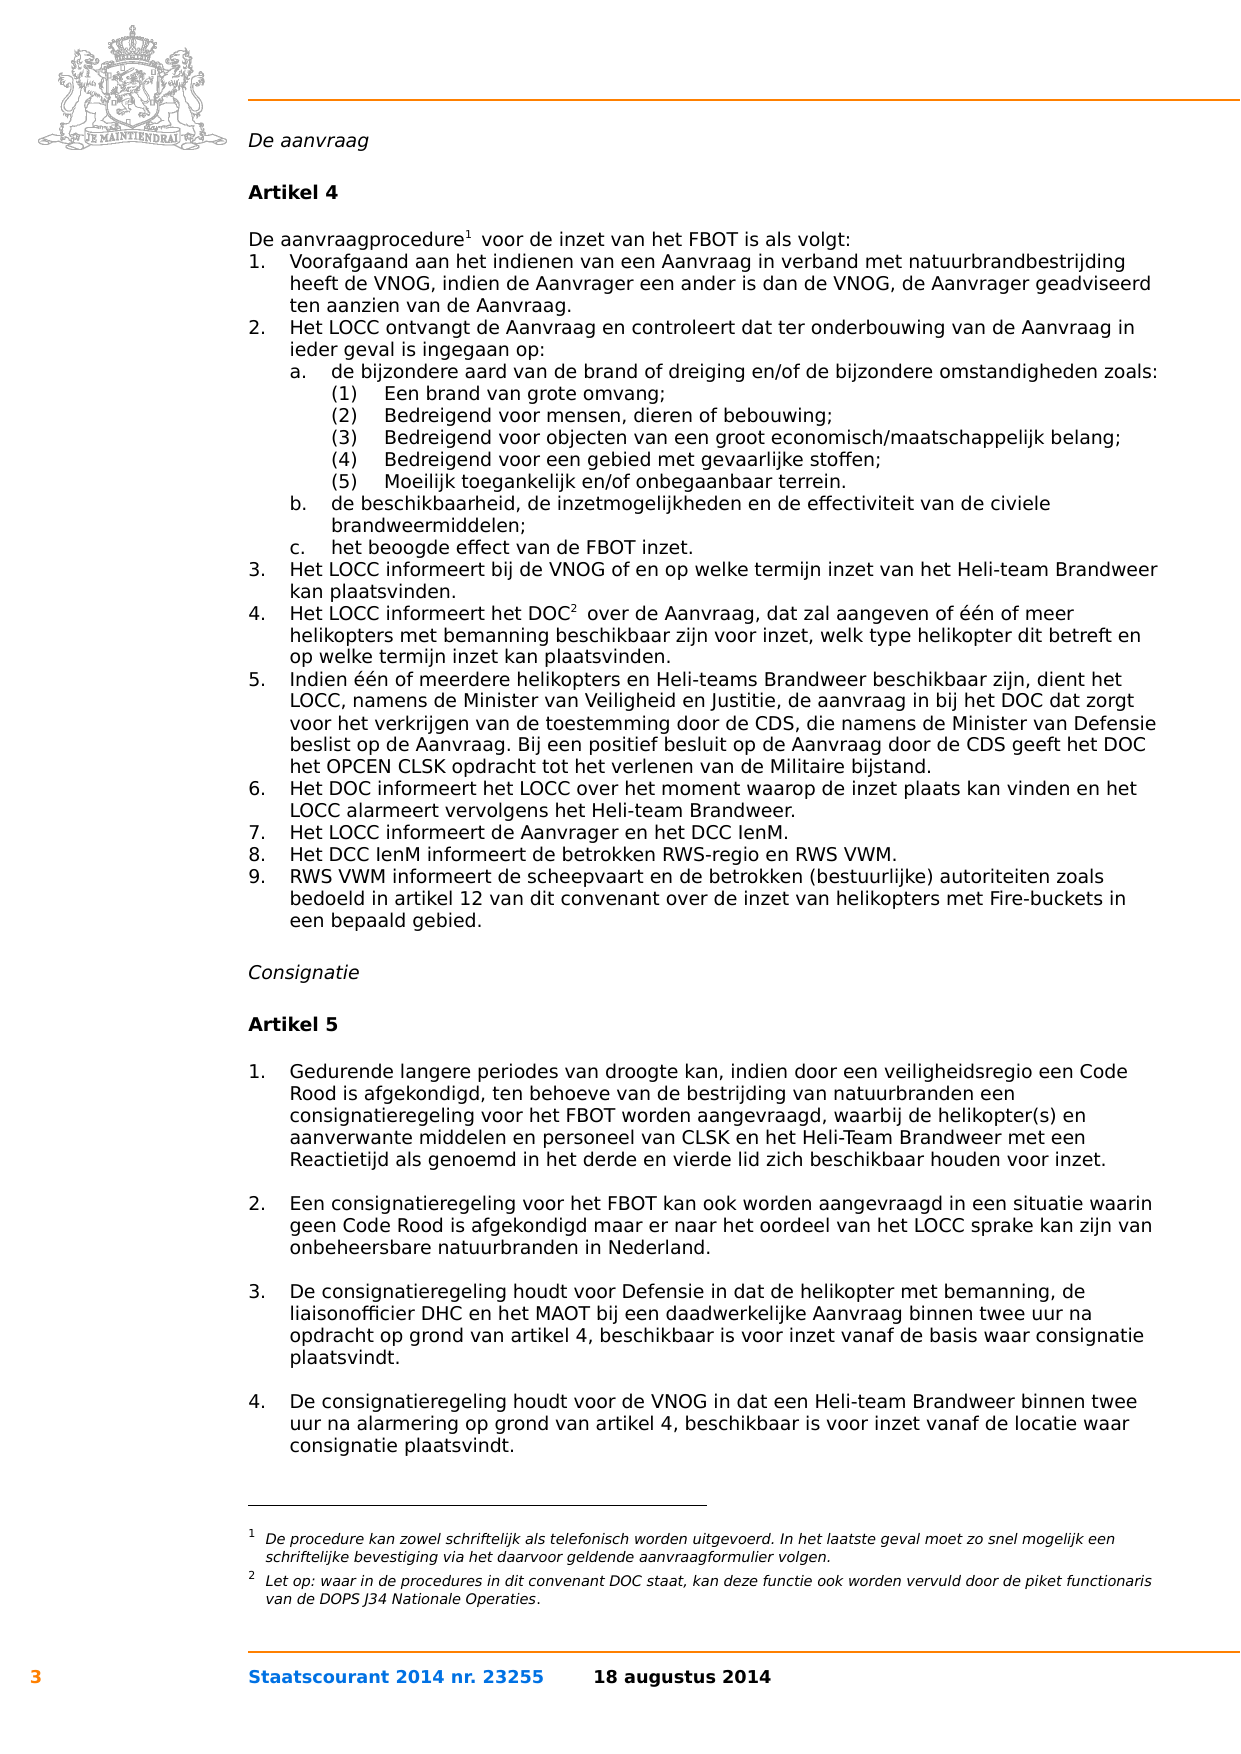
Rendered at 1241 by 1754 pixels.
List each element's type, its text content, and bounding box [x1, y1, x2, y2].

subtitle Consignatie [248, 962, 1163, 984]
text 7. Het LOCC informeert de Aanvrager en het DCC IenM. [248, 822, 1163, 844]
subtitle De aanvraag [248, 130, 1163, 152]
text 2. Een consignatieregeling voor het FBOT kan ook worden aangevraagd in een situatie waarin geen Code Rood is afgekondigd maar er naar het oordeel van het LOCC sprake kan zijn van onbeheersbare natuurbranden in Nederland. [248, 1193, 1163, 1259]
text (4) Bedreigend voor een gebied met gevaarlijke stoffen; [331, 449, 1163, 471]
text 4. Het LOCC informeert het DOC over de Aanvraag, dat zal aangeven of één of meer helikopters met bemanning beschikbaar zijn voor inzet, welk type helikopter dit betreft en op welke termijn inzet kan plaatsvinden. [248, 602, 1163, 668]
subtitle Artikel 4 [248, 182, 1163, 204]
text 3. Het LOCC informeert bij de VNOG of en op welke termijn inzet van het Heli-team Brandweer kan plaatsvinden. [248, 558, 1163, 602]
text (1) Een brand van grote omvang; [331, 383, 1163, 405]
text 5. Indien één of meerdere helikopters en Heli-teams Brandweer beschikbaar zijn, dient het LOCC, namens de Minister van Veiligheid en Justitie, de aanvraag in bij het DOC dat zorgt voor het verkrijgen van de toestemming door de CDS, die namens de Minister van Defensie beslist op de Aanvraag. Bij een positief besluit op de Aanvraag door de CDS geeft het DOC het OPCEN CLSK opdracht tot het verlenen van de Militaire bijstand. [248, 668, 1163, 778]
text 9. RWS VWM informeert de scheepvaart en de betrokken (bestuurlijke) autoriteiten zoals bedoeld in artikel 12 van dit convenant over de inzet van helikopters met Fire-buckets in een bepaald gebied. [248, 866, 1163, 932]
text 2. Het LOCC ontvangt de Aanvraag en controleert dat ter onderbouwing van de Aanvraag in ieder geval is ingegaan op: [248, 317, 1163, 361]
text 1. Gedurende langere periodes van droogte kan, indien door een veiligheidsregio een Code Rood is afgekondigd, ten behoeve van de bestrijding van natuurbranden een consignatieregeling voor het FBOT worden aangevraagd, waarbij de helikopter(s) en aanverwante middelen en personeel van CLSK en het Heli-Team Brandweer met een Reactietijd als genoemd in het derde en vierde lid zich beschikbaar houden voor inzet. [248, 1061, 1163, 1171]
text 4. De consignatieregeling houdt voor de VNOG in dat een Heli-team Brandweer binnen twee uur na alarmering op grond van artikel 4, beschikbaar is voor inzet vanaf de locatie waar consignatie plaatsvindt. [248, 1391, 1163, 1456]
text (2) Bedreigend voor mensen, dieren of bebouwing; [331, 405, 1163, 427]
text (5) Moeilijk toegankelijk en/of onbegaanbaar terrein. [331, 471, 1163, 493]
text b. de beschikbaarheid, de inzetmogelijkheden en de effectiviteit van de civiele brandweermiddelen; [289, 493, 1163, 537]
subtitle Artikel 5 [248, 1014, 1163, 1036]
text 6. Het DOC informeert het LOCC over het moment waarop de inzet plaats kan vinden en het LOCC alarmeert vervolgens het Heli-team Brandweer. [248, 778, 1163, 822]
text Let op: waar in de procedures in dit convenant DOC staat, kan deze functie ook worden vervuld door de piket functionaris van de DOPS J34 Nationale Operaties. [248, 1569, 1163, 1608]
text De aanvraagprocedure voor de inzet van het FBOT is als volgt: [248, 229, 1163, 251]
text (3) Bedreigend voor objecten van een groot economisch/maatschappelijk belang; [331, 427, 1163, 449]
text 8. Het DCC IenM informeert de betrokken RWS-regio en RWS VWM. [248, 844, 1163, 866]
text c. het beoogde effect van de FBOT inzet. [289, 537, 1163, 558]
text De procedure kan zowel schriftelijk als telefonisch worden uitgevoerd. In het laatste geval moet zo snel mogelijk een schriftelijke bevestiging via het daarvoor geldende aanvraagformulier volgen. [248, 1527, 1163, 1566]
text a. de bijzondere aard van de brand of dreiging en/of de bijzondere omstandigheden zoals: [289, 361, 1163, 383]
picture [38, 25, 227, 150]
text 1. Voorafgaand aan het indienen van een Aanvraag in verband met natuurbrandbestrijding heeft de VNOG, indien de Aanvrager een ander is dan de VNOG, de Aanvrager geadviseerd ten aanzien van de Aanvraag. [248, 251, 1163, 317]
text 3. De consignatieregeling houdt voor Defensie in dat de helikopter met bemanning, de liaisonofficier DHC en het MAOT bij een daadwerkelijke Aanvraag binnen twee uur na opdracht op grond van artikel 4, beschikbaar is voor inzet vanaf de basis waar consignatie plaatsvindt. [248, 1281, 1163, 1369]
